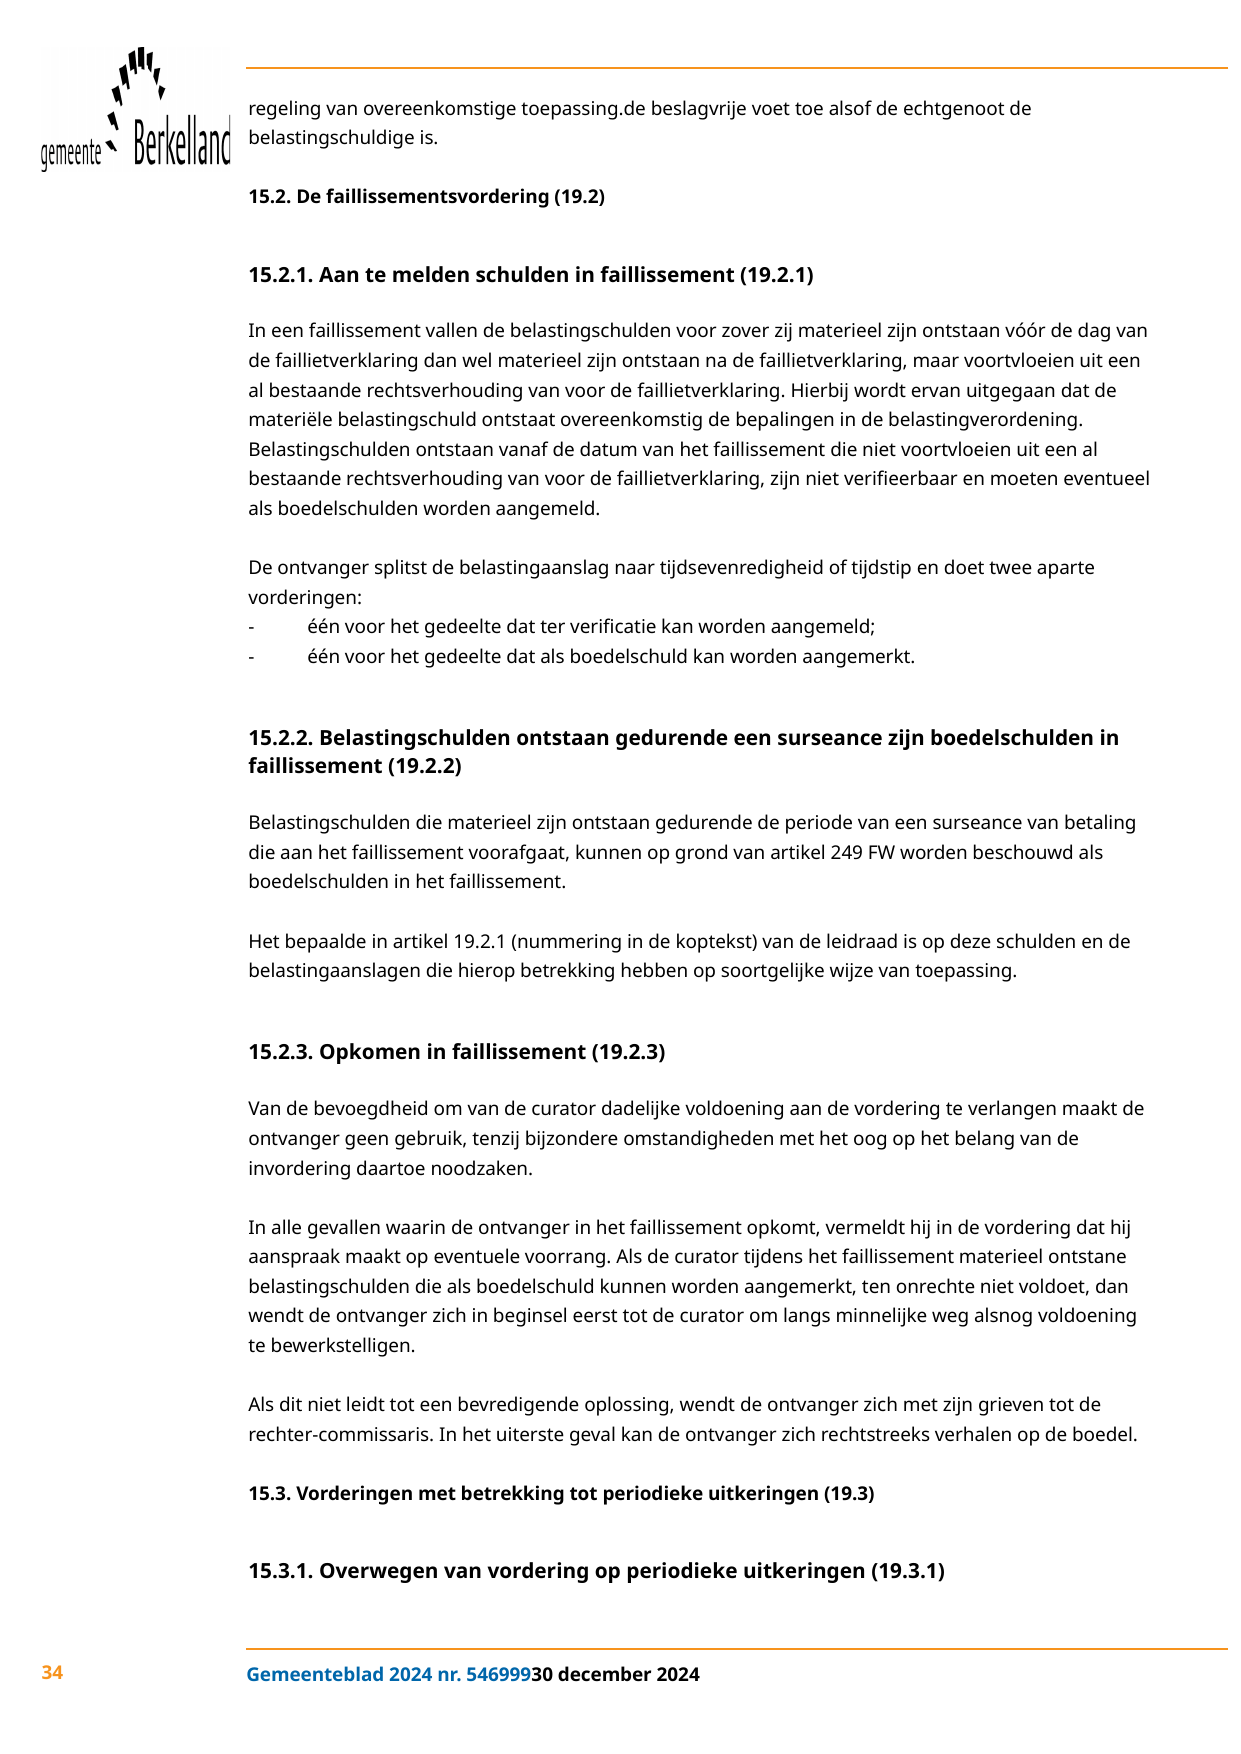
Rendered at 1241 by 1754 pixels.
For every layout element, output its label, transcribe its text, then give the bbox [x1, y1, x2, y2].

text regeling van overeenkomstige toepassing.de beslagvrije voet toe alsof de echtgenoot de belastingschuldige is. [248, 95, 1152, 150]
text Van de bevoegdheid om van de curator dadelijke voldoening aan de vordering te verlangen maakt de ontvanger geen gebruik, tenzij bijzondere omstandigheden met het oog op het belang van de invordering daartoe noodzaken. [248, 1096, 1152, 1180]
text In een faillissement vallen de belastingschulden voor zover zij materieel zijn ontstaan vóór de dag van de faillietverklaring dan wel materieel zijn ontstaan na de faillietverklaring, maar voortvloeien uit een al bestaande rechtsverhouding van voor de faillietverklaring. Hierbij wordt ervan uitgegaan dat de materiële belastingschuld ontstaat overeenkomstig de bepalingen in de belastingverordening. Belastingschulden ontstaan vanaf de datum van het faillissement die niet voortvloeien uit een al bestaande rechtsverhouding van voor de faillietverklaring, zijn niet verifieerbaar en moeten eventueel als boedelschulden worden aangemeld. [248, 318, 1152, 521]
text 15.2.2. Belastingschulden ontstaan gedurende een surseance zijn boedelschulden in faillissement (19.2.2) [248, 723, 1152, 780]
text De ontvanger splitst de belastingaanslag naar tijdsevenredigheid of tijdstip en doet twee aparte vorderingen: [248, 554, 1152, 610]
list één voor het gedeelte dat ter verificatie kan worden aangemeld; [248, 613, 1152, 639]
list één voor het gedeelte dat als boedelschuld kan worden aangemerkt. [248, 643, 1152, 669]
text 15.3. Vorderingen met betrekking tot periodieke uitkeringen (19.3) [248, 1480, 1152, 1506]
text Belastingschulden die materieel zijn ontstaan gedurende de periode van een surseance van betaling die aan het faillissement voorafgaat, kunnen op grond van artikel 249 FW worden beschouwd als boedelschulden in het faillissement. [248, 809, 1152, 894]
text In alle gevallen waarin de ontvanger in het faillissement opkomt, vermeldt hij in de vordering dat hij aanspraak maakt op eventuele voorrang. Als de curator tijdens het faillissement materieel ontstane belastingschulden die als boedelschuld kunnen worden aangemerkt, ten onrechte niet voldoet, dan wendt de ontvanger zich in beginsel eerst tot de curator om langs minnelijke weg alsnog voldoening te bewerkstelligen. [248, 1214, 1152, 1358]
text 15.2. De faillissementsvordering (19.2) [248, 183, 1152, 209]
text Als dit niet leidt tot een bevredigende oplossing, wendt de ontvanger zich met zijn grieven tot de rechter-commissaris. In het uiterste geval kan de ontvanger zich rechtstreeks verhalen op de boedel. [248, 1391, 1152, 1447]
picture [41, 47, 231, 172]
text 15.3.1. Overwegen van vordering op periodieke uitkeringen (19.3.1) [248, 1556, 1152, 1585]
text 15.2.1. Aan te melden schulden in faillissement (19.2.1) [248, 260, 1152, 288]
text 15.2.3. Opkomen in faillissement (19.2.3) [248, 1037, 1152, 1066]
text Het bepaalde in artikel 19.2.1 (nummering in de koptekst) van de leidraad is op deze schulden en de belastingaanslagen die hierop betrekking hebben op soortgelijke wijze van toepassing. [248, 928, 1152, 983]
